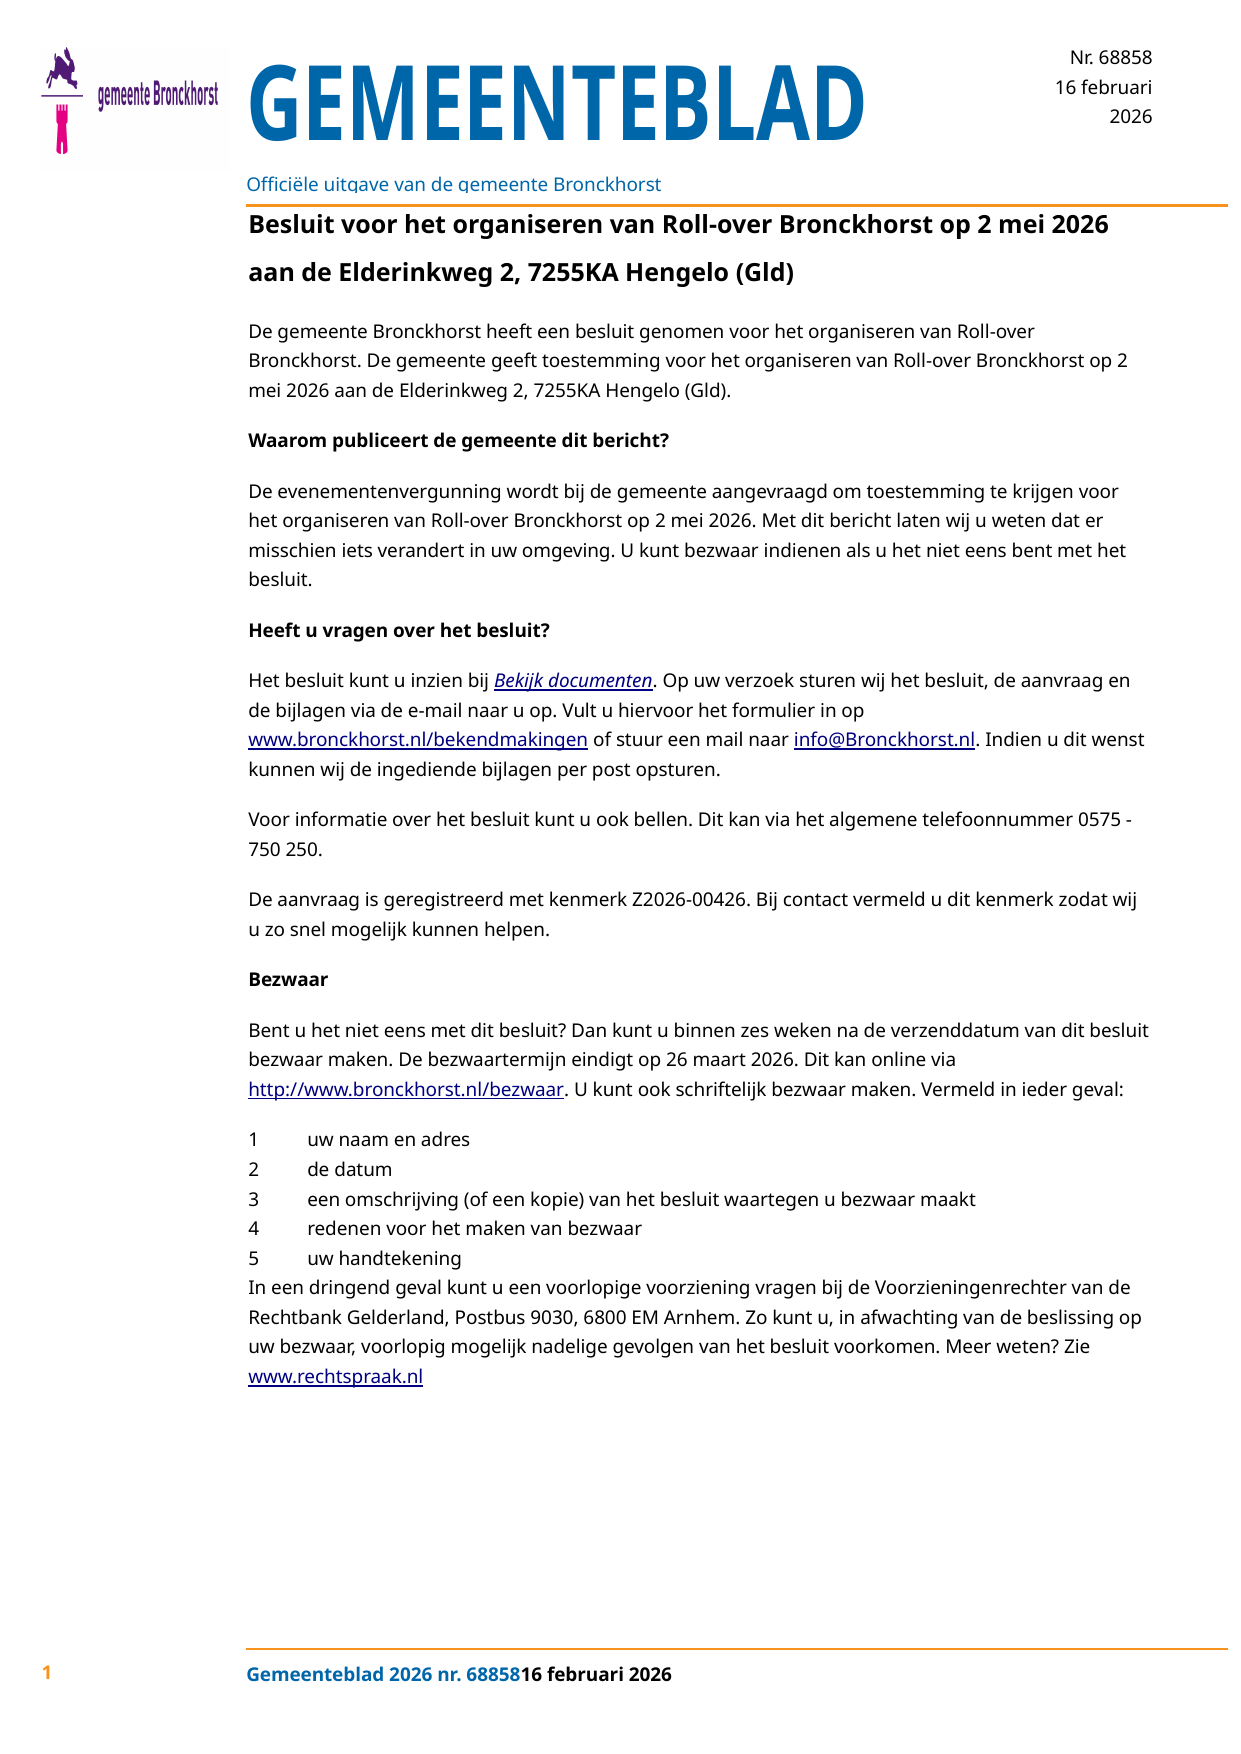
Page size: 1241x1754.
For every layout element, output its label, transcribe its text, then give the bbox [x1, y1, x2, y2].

text Besluit voor het organiseren van Roll-over Bronckhorst op 2 mei 2026 aan de Elderinkweg 2, 7255KA Hengelo (Gld) [248, 207, 1152, 288]
text Het besluit kunt u inzien bij Bekijk documenten. Op uw verzoek sturen wij het besluit, de aanvraag en de bijlagen via de e-mail naar u op. Vult u hiervoor het formulier in op www.bronckhorst.nl/bekendmakingen of stuur een mail naar info@Bronckhorst.nl. Indien u dit wenst kunnen wij de ingediende bijlagen per post opsturen. [248, 667, 1152, 782]
text Bezwaar [248, 967, 1152, 992]
text Heeft u vragen over het besluit? [248, 617, 1152, 643]
text Voor informatie over het besluit kunt u ook bellen. Dit kan via het algemene telefoonnummer 0575 - 750 250. [248, 807, 1152, 862]
text De aanvraag is geregistreerd met kenmerk Z2026-00426. Bij contact vermeld u dit kenmerk zodat wij u zo snel mogelijk kunnen helpen. [248, 887, 1152, 942]
list de datum [248, 1156, 1152, 1182]
text De gemeente Bronckhorst heeft een besluit genomen voor het organiseren van Roll-over Bronckhorst. De gemeente geeft toestemming voor het organiseren van Roll-over Bronckhorst op 2 mei 2026 aan de Elderinkweg 2, 7255KA Hengelo (Gld). [248, 318, 1152, 403]
text Bent u het niet eens met dit besluit? Dan kunt u binnen zes weken na de verzenddatum van dit besluit bezwaar maken. De bezwaartermijn eindigt op 26 maart 2026. Dit kan online via http://www.bronckhorst.nl/bezwaar. U kunt ook schriftelijk bezwaar maken. Vermeld in ieder geval: [248, 1017, 1152, 1102]
list uw naam en adres [248, 1127, 1152, 1152]
list redenen voor het maken van bezwaar [248, 1215, 1152, 1241]
text De evenementenvergunning wordt bij de gemeente aangevraagd om toestemming te krijgen voor het organiseren van Roll-over Bronckhorst op 2 mei 2026. Met dit bericht laten wij u weten dat er misschien iets verandert in uw omgeving. U kunt bezwaar indienen als u het niet eens bent met het besluit. [248, 478, 1152, 592]
picture [41, 47, 231, 172]
list een omschrijving (of een kopie) van het besluit waartegen u bezwaar maakt [248, 1186, 1152, 1212]
text Waarom publiceert de gemeente dit bericht? [248, 427, 1152, 453]
list uw handtekening [248, 1245, 1152, 1271]
text In een dringend geval kunt u een voorlopige voorziening vragen bij de Voorzieningenrechter van de Rechtbank Gelderland, Postbus 9030, 6800 EM Arnhem. Zo kunt u, in afwachting van de beslissing op uw bezwaar, voorlopig mogelijk nadelige gevolgen van het besluit voorkomen. Meer weten? Zie www.rechtspraak.nl [248, 1274, 1152, 1389]
